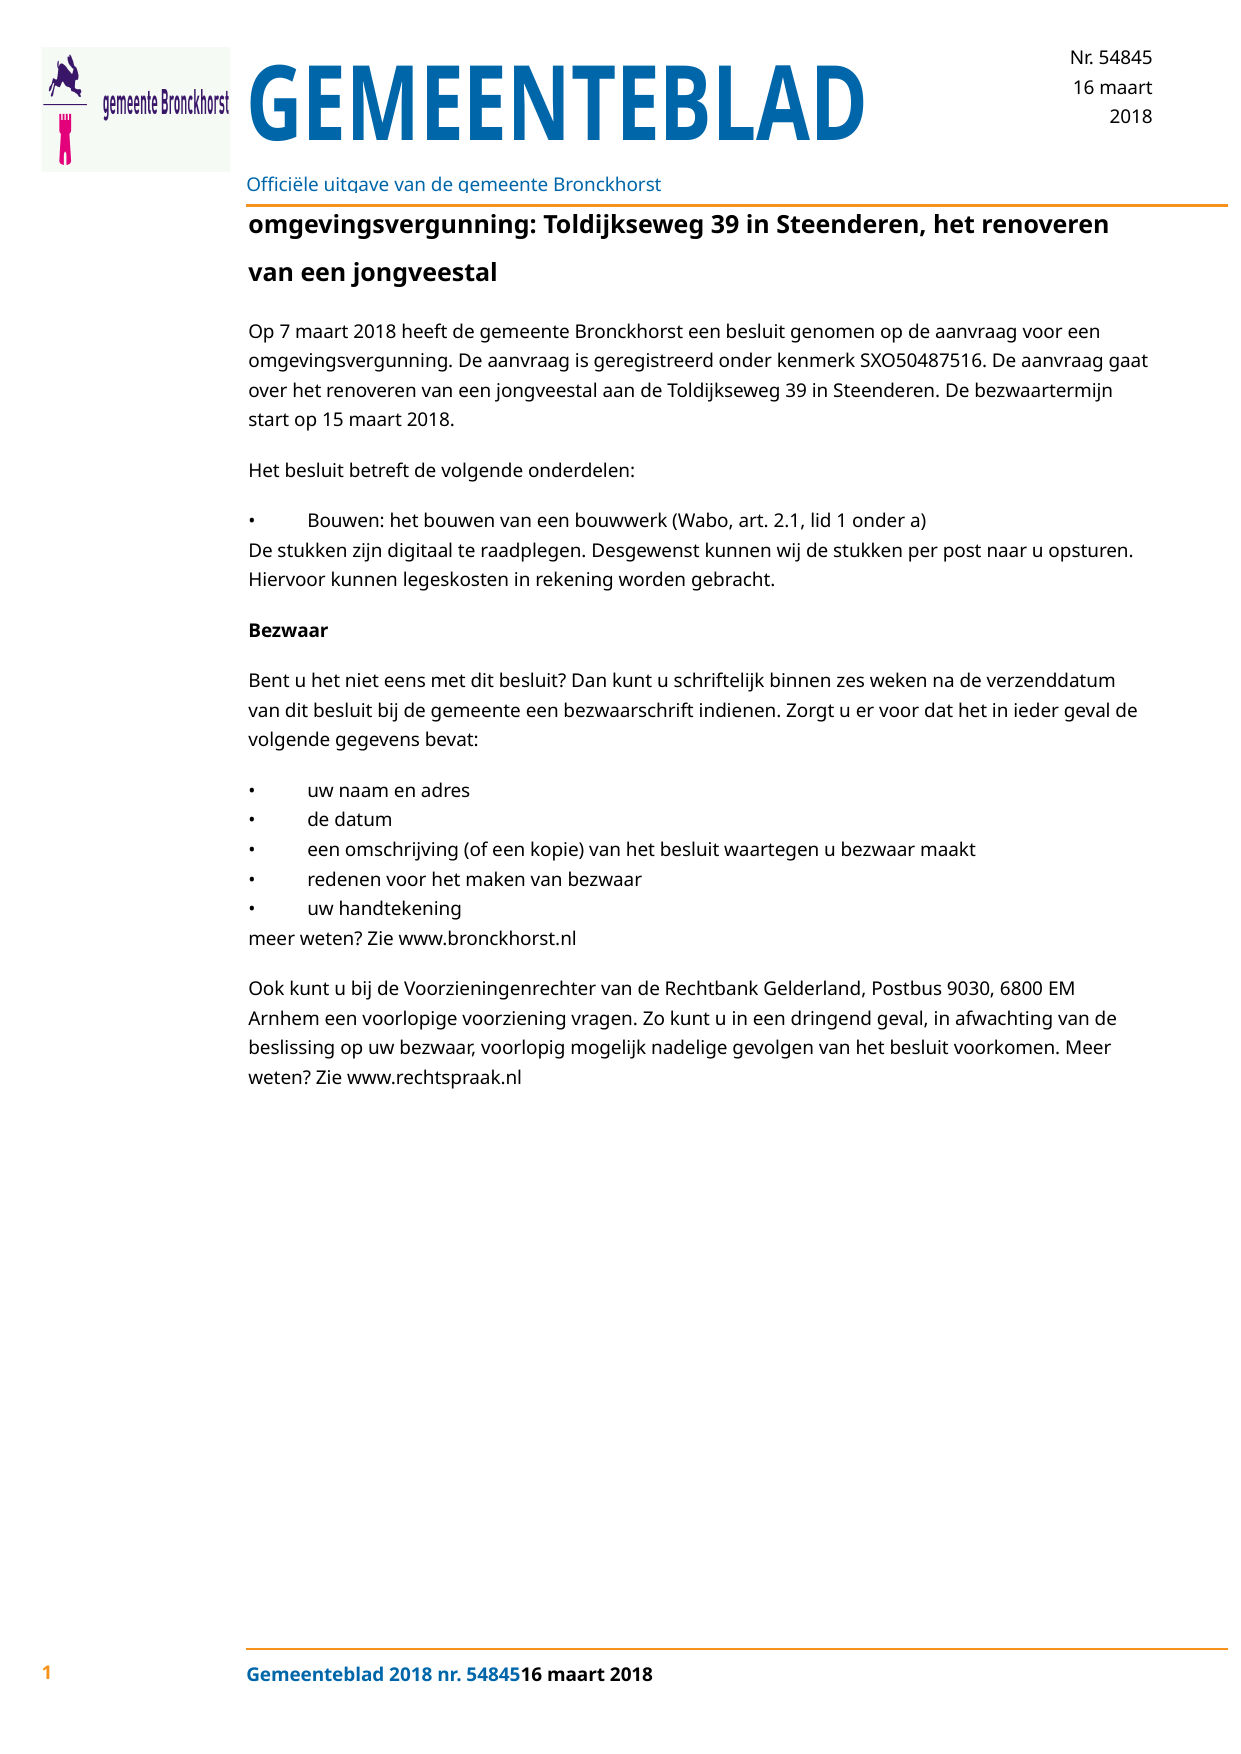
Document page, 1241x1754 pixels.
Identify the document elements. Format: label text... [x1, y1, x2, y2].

list redenen voor het maken van bezwaar [248, 866, 1152, 892]
list uw naam en adres [248, 777, 1152, 803]
text meer weten? Zie www.bronckhorst.nl [248, 925, 1152, 951]
text Ook kunt u bij de Voorzieningenrechter van de Rechtbank Gelderland, Postbus 9030, 6800 EM Arnhem een voorlopige voorziening vragen. Zo kunt u in een dringend geval, in afwachting van de beslissing op uw bezwaar, voorlopig mogelijk nadelige gevolgen van het besluit voorkomen. Meer weten? Zie www.rechtspraak.nl [248, 975, 1152, 1090]
text De stukken zijn digitaal te raadplegen. Desgewenst kunnen wij de stukken per post naar u opsturen. Hiervoor kunnen legeskosten in rekening worden gebracht. [248, 537, 1152, 592]
list een omschrijving (of een kopie) van het besluit waartegen u bezwaar maakt [248, 836, 1152, 862]
text Het besluit betreft de volgende onderdelen: [248, 457, 1152, 483]
text omgevingsvergunning: Toldijkseweg 39 in Steenderen, het renoveren van een jongveestal [248, 207, 1152, 288]
list de datum [248, 807, 1152, 832]
list uw handtekening [248, 895, 1152, 921]
text Bent u het niet eens met dit besluit? Dan kunt u schriftelijk binnen zes weken na de verzenddatum van dit besluit bij de gemeente een bezwaarschrift indienen. Zorgt u er voor dat het in ieder geval de volgende gegevens bevat: [248, 667, 1152, 752]
text Bezwaar [248, 617, 1152, 643]
picture [41, 47, 231, 172]
text Op 7 maart 2018 heeft de gemeente Bronckhorst een besluit genomen op de aanvraag voor een omgevingsvergunning. De aanvraag is geregistreerd onder kenmerk SXO50487516. De aanvraag gaat over het renoveren van een jongveestal aan de Toldijkseweg 39 in Steenderen. De bezwaartermijn start op 15 maart 2018. [248, 318, 1152, 432]
list Bouwen: het bouwen van een bouwwerk (Wabo, art. 2.1, lid 1 onder a) [248, 507, 1152, 533]
